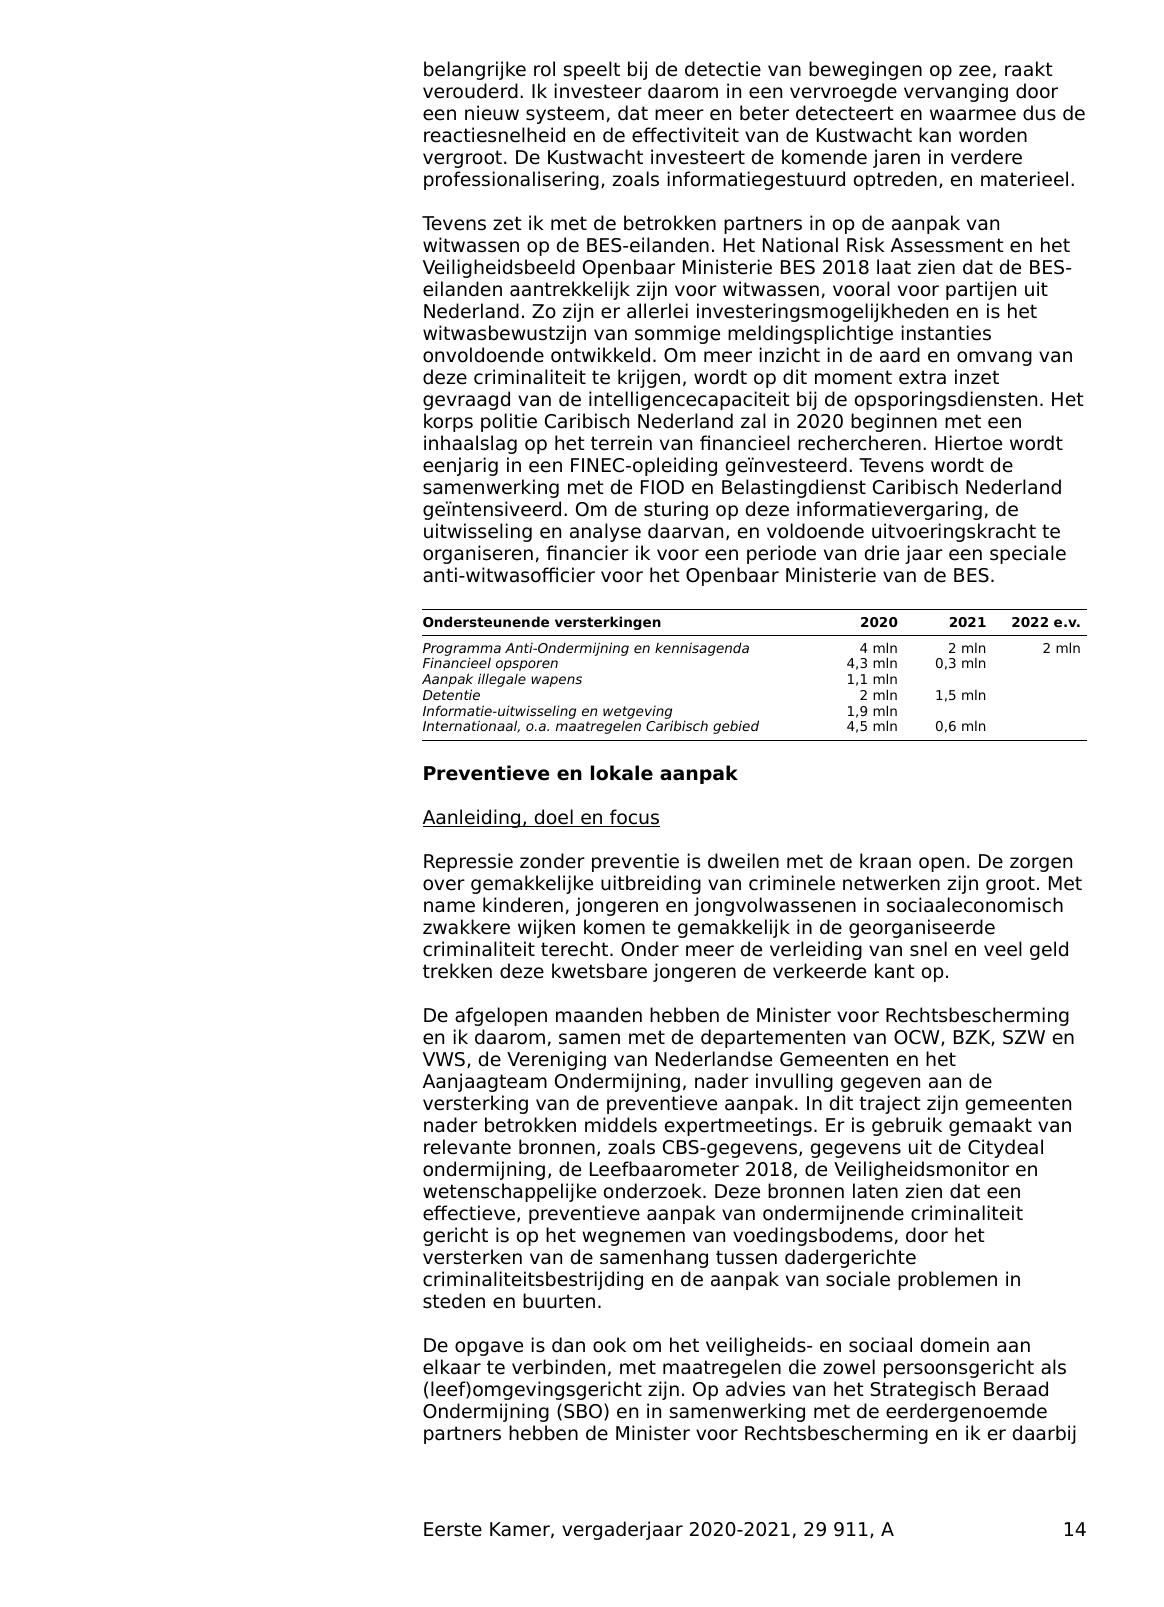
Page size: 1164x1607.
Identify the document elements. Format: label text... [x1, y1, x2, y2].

table_cell 1,1 mln [815, 672, 903, 688]
table_cell 0,6 mln [904, 719, 992, 739]
table_cell 2 mln [815, 688, 903, 703]
subtitle Aanleiding, doel en focus [422, 807, 1087, 829]
text Tevens zet ik met de betrokken partners in op de aanpak van witwassen op de BES-eilanden. Het National Risk Assessment en het Veiligheidsbeeld Openbaar Ministerie BES 2018 laat zien dat de BES-eilanden aantrekkelijk zijn voor witwassen, vooral voor partijen uit Nederland. Zo zijn er allerlei investeringsmogelijkheden en is het witwasbewustzijn van sommige meldingsplichtige instanties onvoldoende ontwikkeld. Om meer inzicht in de aard en omvang van deze criminaliteit te krijgen, wordt op dit moment extra inzet gevraagd van de intelligencecapaciteit bij de opsporingsdiensten. Het korps politie Caribisch Nederland zal in 2020 beginnen met een inhaalslag op het terrein van financieel rechercheren. Hiertoe wordt eenjarig in een FINEC-opleiding geïnvesteerd. Tevens wordt de samenwerking met de FIOD en Belastingdienst Caribisch Nederland geïntensiveerd. Om de sturing op deze informatievergaring, de uitwisseling en analyse daarvan, en voldoende uitvoeringskracht te organiseren, financier ik voor een periode van drie jaar een speciale anti-witwasofficier voor het Openbaar Ministerie van de BES. [422, 213, 1087, 587]
table_cell Programma Anti-Ondermijning en kennisagenda [422, 636, 815, 656]
table_cell 2 mln [992, 636, 1087, 656]
table_cell Informatie-uitwisseling en wetgeving [422, 704, 815, 719]
table_cell [992, 672, 1087, 688]
text De opgave is dan ook om het veiligheids- en sociaal domein aan elkaar te verbinden, met maatregelen die zowel persoonsgericht als (leef)omgevingsgericht zijn. Op advies van het Strategisch Beraad Ondermijning (SBO) en in samenwerking met de eerdergenoemde partners hebben de Minister voor Rechtsbescherming en ik er daarbij [422, 1335, 1087, 1445]
table_header Ondersteunende versterkingen [422, 610, 815, 635]
table_cell [904, 704, 992, 719]
subtitle Preventieve en lokale aanpak [422, 763, 1087, 785]
table_header 2020 [815, 610, 903, 635]
table_cell Detentie [422, 688, 815, 703]
table_cell 2 mln [904, 636, 992, 656]
table_cell 4 mln [815, 636, 903, 656]
table_cell [992, 688, 1087, 703]
text belangrijke rol speelt bij de detectie van bewegingen op zee, raakt verouderd. Ik investeer daarom in een vervroegde vervanging door een nieuw systeem, dat meer en beter detecteert en waarmee dus de reactiesnelheid en de effectiviteit van de Kustwacht kan worden vergroot. De Kustwacht investeert de komende jaren in verdere professionalisering, zoals informatiegestuurd optreden, en materieel. [422, 59, 1087, 191]
table_cell [992, 656, 1087, 672]
text Repressie zonder preventie is dweilen met de kraan open. De zorgen over gemakkelijke uitbreiding van criminele netwerken zijn groot. Met name kinderen, jongeren en jongvolwassenen in sociaaleconomisch zwakkere wijken komen te gemakkelijk in de georganiseerde criminaliteit terecht. Onder meer de verleiding van snel en veel geld trekken deze kwetsbare jongeren de verkeerde kant op. [422, 851, 1087, 983]
table_cell Internationaal, o.a. maatregelen Caribisch gebied [422, 719, 815, 739]
table_cell 1,9 mln [815, 704, 903, 719]
table_cell Financieel opsporen [422, 656, 815, 672]
table_cell 4,3 mln [815, 656, 903, 672]
table_cell Aanpak illegale wapens [422, 672, 815, 688]
table_cell 0,3 mln [904, 656, 992, 672]
table_header 2022 e.v. [992, 610, 1087, 635]
table_cell 1,5 mln [904, 688, 992, 703]
table_cell [992, 719, 1087, 739]
table_cell [904, 672, 992, 688]
text De afgelopen maanden hebben de Minister voor Rechtsbescherming en ik daarom, samen met de departementen van OCW, BZK, SZW en VWS, de Vereniging van Nederlandse Gemeenten en het Aanjaagteam Ondermijning, nader invulling gegeven aan de versterking van de preventieve aanpak. In dit traject zijn gemeenten nader betrokken middels expertmeetings. Er is gebruik gemaakt van relevante bronnen, zoals CBS-gegevens, gegevens uit de Citydeal ondermijning, de Leefbaarometer 2018, de Veiligheidsmonitor en wetenschappelijke onderzoek. Deze bronnen laten zien dat een effectieve, preventieve aanpak van ondermijnende criminaliteit gericht is op het wegnemen van voedingsbodems, door het versterken van de samenhang tussen dadergerichte criminaliteitsbestrijding en de aanpak van sociale problemen in steden en buurten. [422, 1005, 1087, 1313]
table_header 2021 [904, 610, 992, 635]
table_cell 4,5 mln [815, 719, 903, 739]
table_cell [992, 704, 1087, 719]
